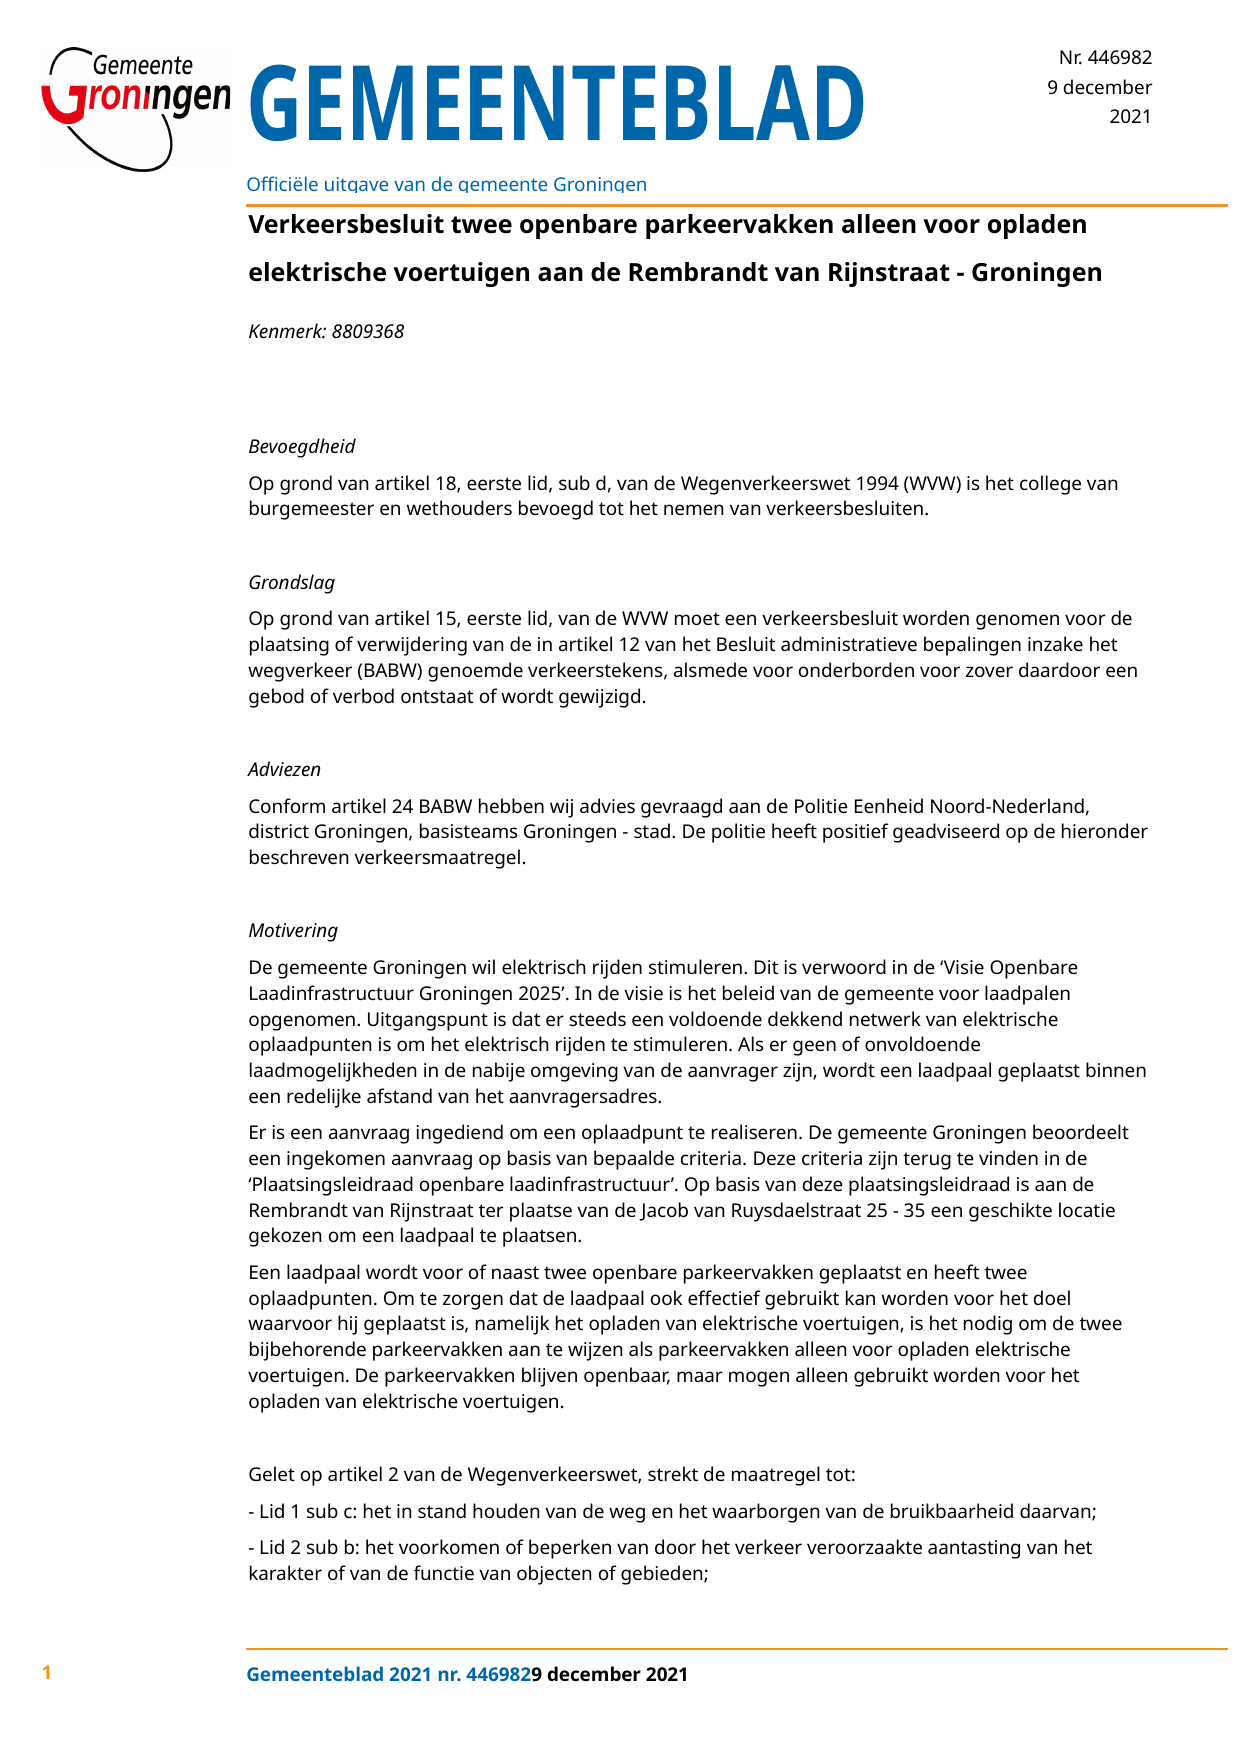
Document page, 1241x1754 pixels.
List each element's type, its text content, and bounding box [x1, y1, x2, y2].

text Kenmerk: 8809368 [248, 318, 1152, 344]
text Motivering [248, 918, 1152, 943]
text Gelet op artikel 2 van de Wegenverkeerswet, strekt de maatregel tot: [248, 1461, 1152, 1487]
text Adviezen [248, 756, 1152, 782]
text - Lid 2 sub b: het voorkomen of beperken van door het verkeer veroorzaakte aantasting van het karakter of van de functie van objecten of gebieden; [248, 1534, 1152, 1586]
text Een laadpaal wordt voor of naast twee openbare parkeervakken geplaatst en heeft twee oplaadpunten. Om te zorgen dat de laadpaal ook effectief gebruikt kan worden voor het doel waarvoor hij geplaatst is, namelijk het opladen van elektrische voertuigen, is het nodig om de twee bijbehorende parkeervakken aan te wijzen als parkeervakken alleen voor opladen elektrische voertuigen. De parkeervakken blijven openbaar, maar mogen alleen gebruikt worden voor het opladen van elektrische voertuigen. [248, 1259, 1152, 1413]
text Op grond van artikel 18, eerste lid, sub d, van de Wegenverkeerswet 1994 (WVW) is het college van burgemeester en wethouders bevoegd tot het nemen van verkeersbesluiten. [248, 470, 1152, 521]
text Bevoegdheid [248, 433, 1152, 459]
text Verkeersbesluit twee openbare parkeervakken alleen voor opladen elektrische voertuigen aan de Rembrandt van Rijnstraat - Groningen [248, 207, 1152, 288]
picture [41, 47, 231, 172]
text Conform artikel 24 BABW hebben wij advies gevraagd aan de Politie Eenheid Noord-Nederland, district Groningen, basisteams Groningen - stad. De politie heeft positief geadviseerd op de hieronder beschreven verkeersmaatregel. [248, 793, 1152, 870]
text Grondslag [248, 569, 1152, 595]
text Op grond van artikel 15, eerste lid, van de WVW moet een verkeersbesluit worden genomen voor de plaatsing of verwijdering van de in artikel 12 van het Besluit administratieve bepalingen inzake het wegverkeer (BABW) genoemde verkeerstekens, alsmede voor onderborden voor zover daardoor een gebod of verbod ontstaat of wordt gewijzigd. [248, 606, 1152, 708]
text Er is een aanvraag ingediend om een oplaadpunt te realiseren. De gemeente Groningen beoordeelt een ingekomen aanvraag op basis van bepaalde criteria. Deze criteria zijn terug te vinden in de ‘Plaatsingsleidraad openbare laadinfrastructuur’. Op basis van deze plaatsingsleidraad is aan de Rembrandt van Rijnstraat ter plaatse van de Jacob van Ruysdaelstraat 25 - 35 een geschikte locatie gekozen om een laadpaal te plaatsen. [248, 1119, 1152, 1248]
text De gemeente Groningen wil elektrisch rijden stimuleren. Dit is verwoord in de ‘Visie Openbare Laadinfrastructuur Groningen 2025’. In de visie is het beleid van de gemeente voor laadpalen opgenomen. Uitgangspunt is dat er steeds een voldoende dekkend netwerk van elektrische oplaadpunten is om het elektrisch rijden te stimuleren. Als er geen of onvoldoende laadmogelijkheden in de nabije omgeving van de aanvrager zijn, wordt een laadpaal geplaatst binnen een redelijke afstand van het aanvragersadres. [248, 954, 1152, 1109]
text - Lid 1 sub c: het in stand houden van de weg en het waarborgen van de bruikbaarheid daarvan; [248, 1498, 1152, 1523]
